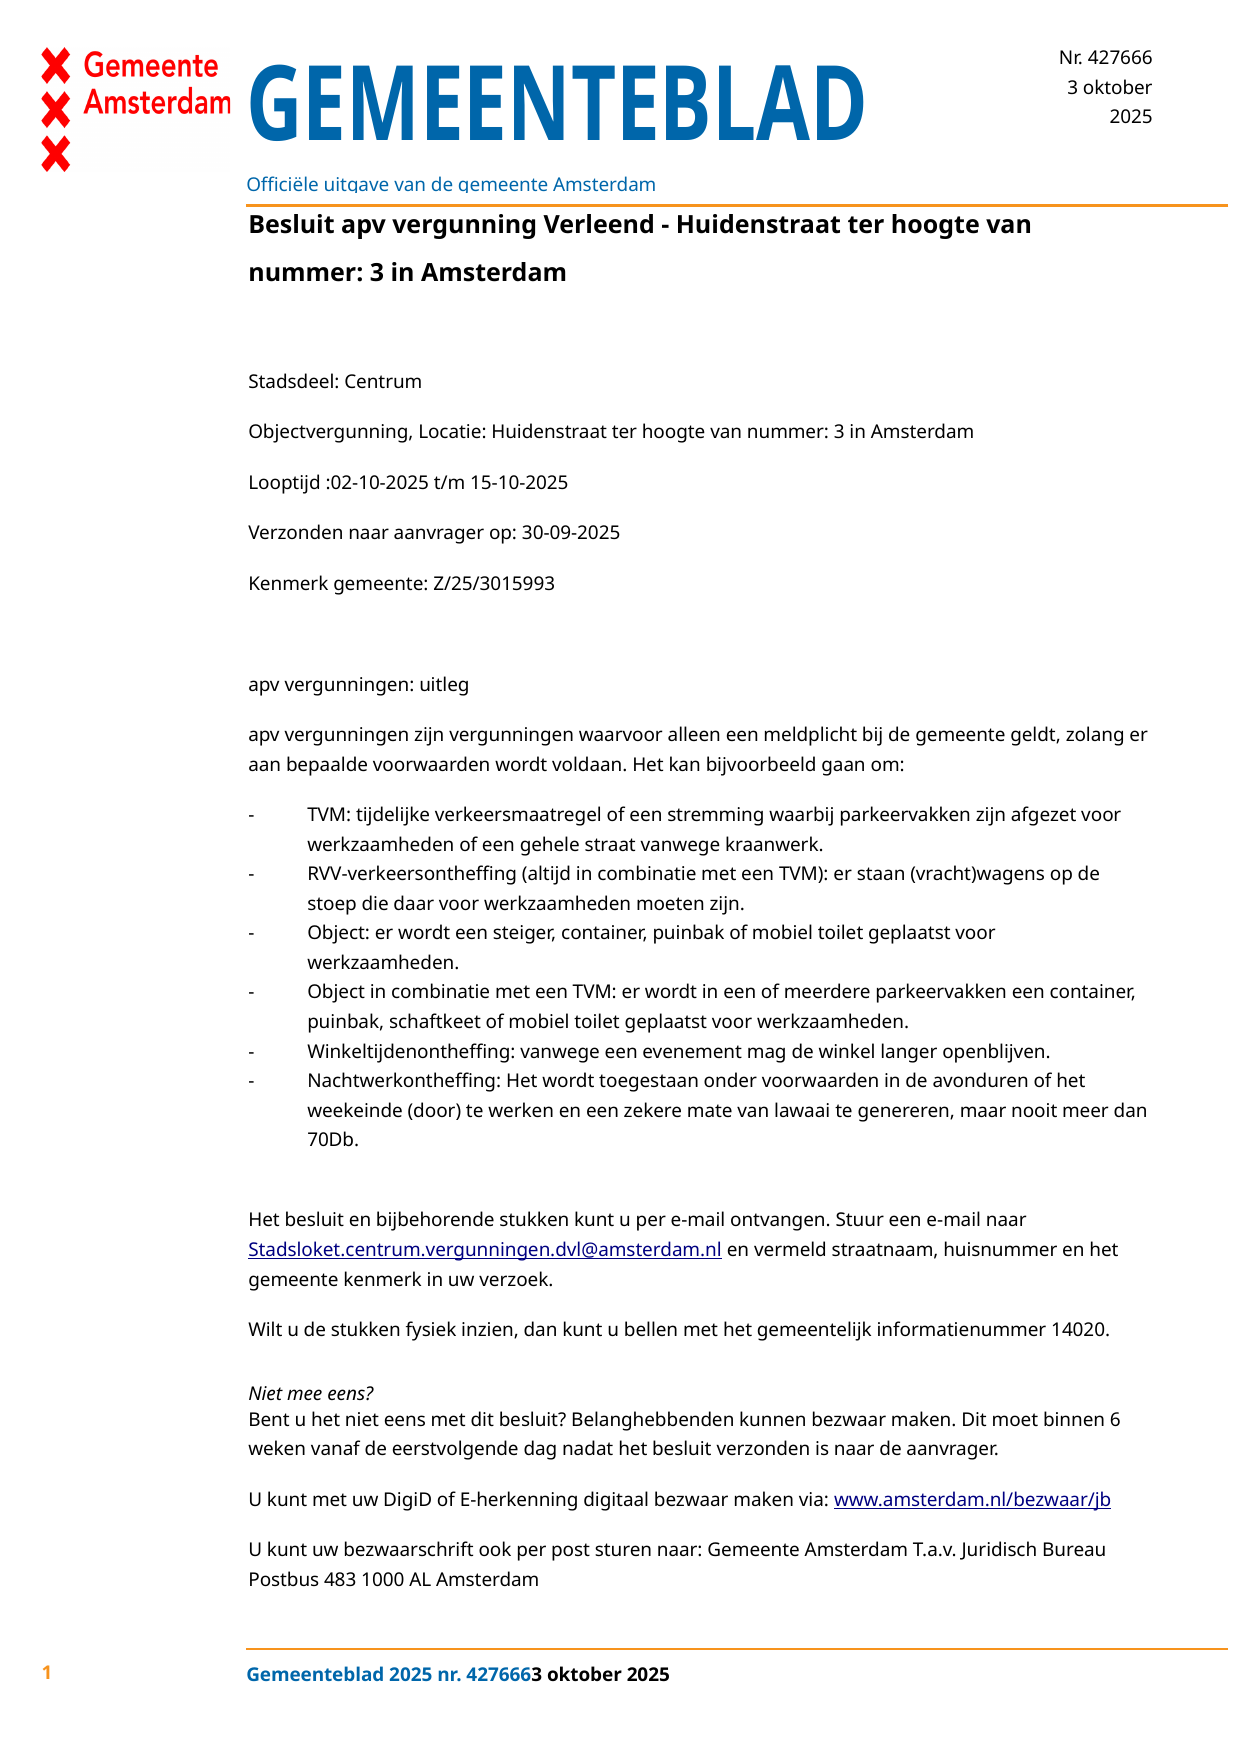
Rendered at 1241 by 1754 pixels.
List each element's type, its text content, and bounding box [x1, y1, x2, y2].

text Wilt u de stukken fysiek inzien, dan kunt u bellen met het gemeentelijk informatienummer 14020. [248, 1316, 1152, 1342]
text Besluit apv vergunning Verleend - Huidenstraat ter hoogte van nummer: 3 in Amsterdam [248, 207, 1152, 288]
list Nachtwerkontheffing: Het wordt toegestaan onder voorwaarden in de avonduren of het weekeinde (door) te werken en een zekere mate van lawaai te genereren, maar nooit meer dan 70Db. [248, 1067, 1152, 1152]
text U kunt uw bezwaarschrift ook per post sturen naar: Gemeente Amsterdam T.a.v. Juridisch Bureau Postbus 483 1000 AL Amsterdam [248, 1536, 1152, 1592]
text Bent u het niet eens met dit besluit? Belanghebbenden kunnen bezwaar maken. Dit moet binnen 6 weken vanaf de eerstvolgende dag nadat het besluit verzonden is naar de aanvrager. [248, 1406, 1152, 1461]
list Winkeltijdenontheffing: vanwege een evenement mag de winkel langer openblijven. [248, 1038, 1152, 1064]
picture [41, 47, 231, 172]
text Looptijd :02-10-2025 t/m 15-10-2025 [248, 469, 1152, 495]
text Verzonden naar aanvrager op: 30-09-2025 [248, 519, 1152, 545]
text Objectvergunning, Locatie: Huidenstraat ter hoogte van nummer: 3 in Amsterdam [248, 419, 1152, 444]
list Object: er wordt een steiger, container, puinbak of mobiel toilet geplaatst voor werkzaamheden. [248, 919, 1152, 975]
text apv vergunningen zijn vergunningen waarvoor alleen een meldplicht bij de gemeente geldt, zolang er aan bepaalde voorwaarden wordt voldaan. Het kan bijvoorbeeld gaan om: [248, 721, 1152, 777]
text Kenmerk gemeente: Z/25/3015993 [248, 570, 1152, 596]
text apv vergunningen: uitleg [248, 671, 1152, 697]
text Stadsdeel: Centrum [248, 368, 1152, 394]
text Het besluit en bijbehorende stukken kunt u per e-mail ontvangen. Stuur een e-mail naar Stadsloket.centrum.vergunningen.dvl@amsterdam.nl en vermeld straatnaam, huisnummer en het gemeente kenmerk in uw verzoek. [248, 1207, 1152, 1292]
list RVV-verkeersontheffing (altijd in combinatie met een TVM): er staan (vracht)wagens op de stoep die daar voor werkzaamheden moeten zijn. [248, 860, 1152, 916]
list TVM: tijdelijke verkeersmaatregel of een stremming waarbij parkeervakken zijn afgezet voor werkzaamheden of een gehele straat vanwege kraanwerk. [248, 801, 1152, 857]
text Niet mee eens? [248, 1380, 1152, 1406]
list Object in combinatie met een TVM: er wordt in een of meerdere parkeervakken een container, puinbak, schaftkeet of mobiel toilet geplaatst voor werkzaamheden. [248, 979, 1152, 1034]
text U kunt met uw DigiD of E-herkenning digitaal bezwaar maken via: www.amsterdam.nl/bezwaar/jb [248, 1486, 1152, 1512]
